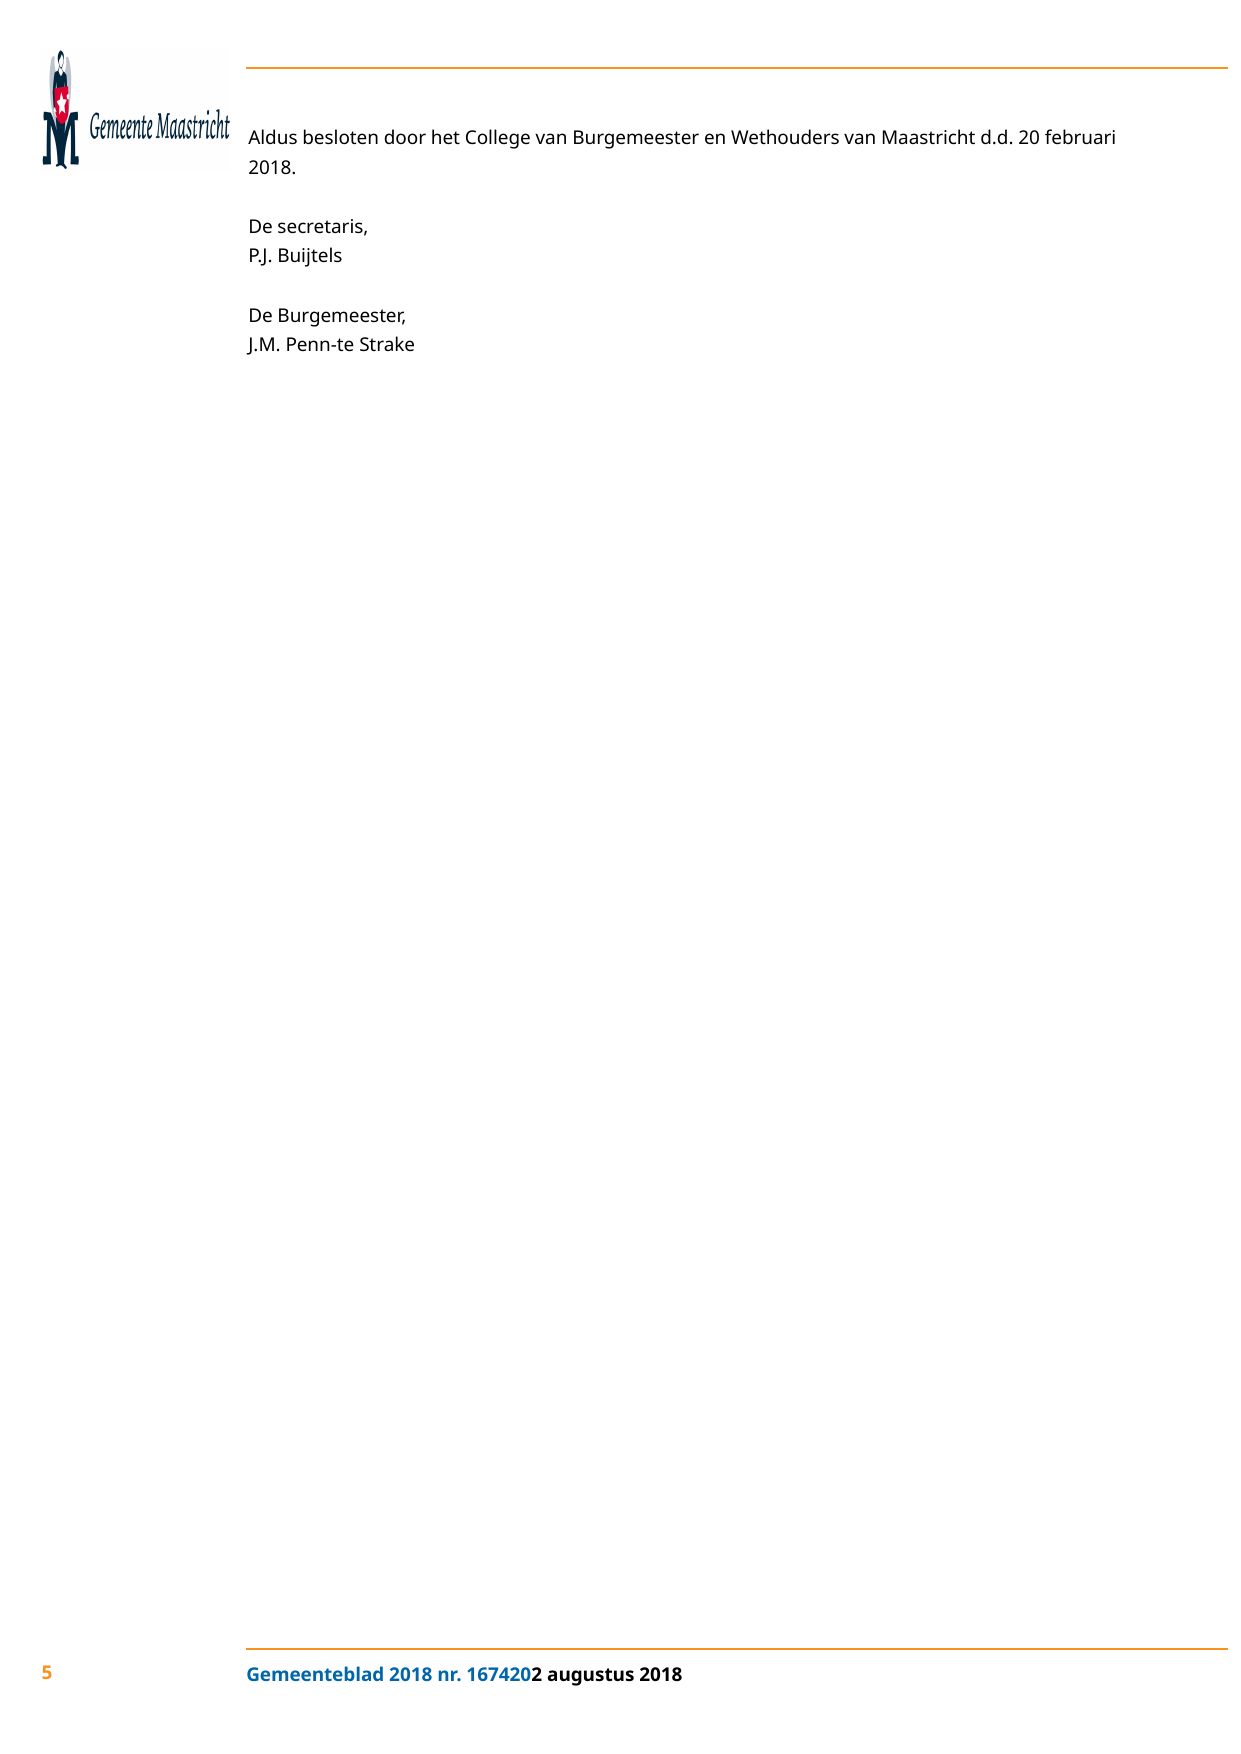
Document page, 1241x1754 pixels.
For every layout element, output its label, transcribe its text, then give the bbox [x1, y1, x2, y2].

text J.M. Penn-te Strake [248, 331, 1152, 357]
text Aldus besloten door het College van Burgemeester en Wethouders van Maastricht d.d. 20 februari 2018. [248, 124, 1152, 180]
text De Burgemeester, [248, 302, 1152, 328]
text P.J. Buijtels [248, 243, 1152, 268]
picture [41, 47, 231, 172]
text De secretaris, [248, 213, 1152, 239]
